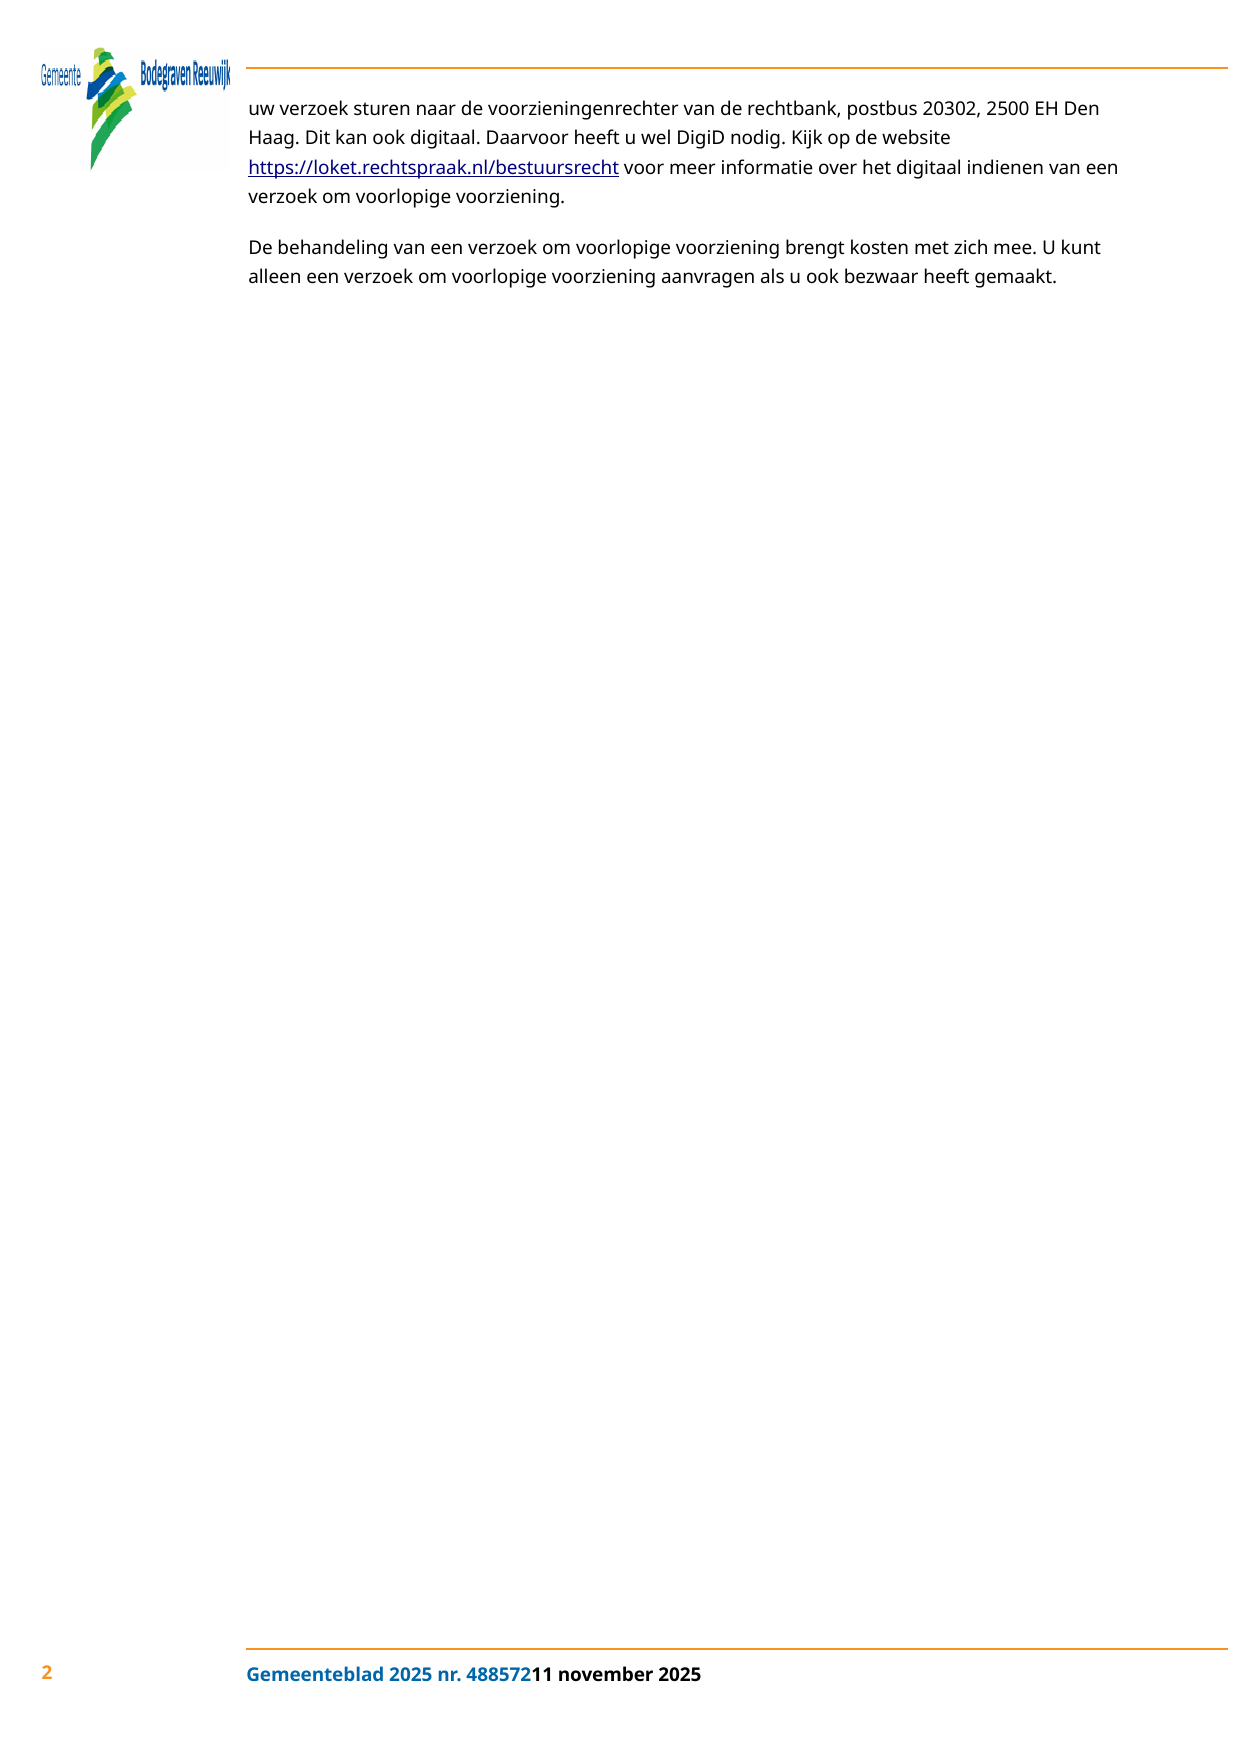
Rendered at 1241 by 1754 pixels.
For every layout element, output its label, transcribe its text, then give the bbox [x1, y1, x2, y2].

picture [41, 47, 231, 172]
text uw verzoek sturen naar de voorzieningenrechter van de rechtbank, postbus 20302, 2500 EH Den Haag. Dit kan ook digitaal. Daarvoor heeft u wel DigiD nodig. Kijk op de website https://loket.rechtspraak.nl/bestuursrecht voor meer informatie over het digitaal indienen van een verzoek om voorlopige voorziening. [248, 95, 1152, 209]
text De behandeling van een verzoek om voorlopige voorziening brengt kosten met zich mee. U kunt alleen een verzoek om voorlopige voorziening aanvragen als u ook bezwaar heeft gemaakt. [248, 234, 1152, 289]
